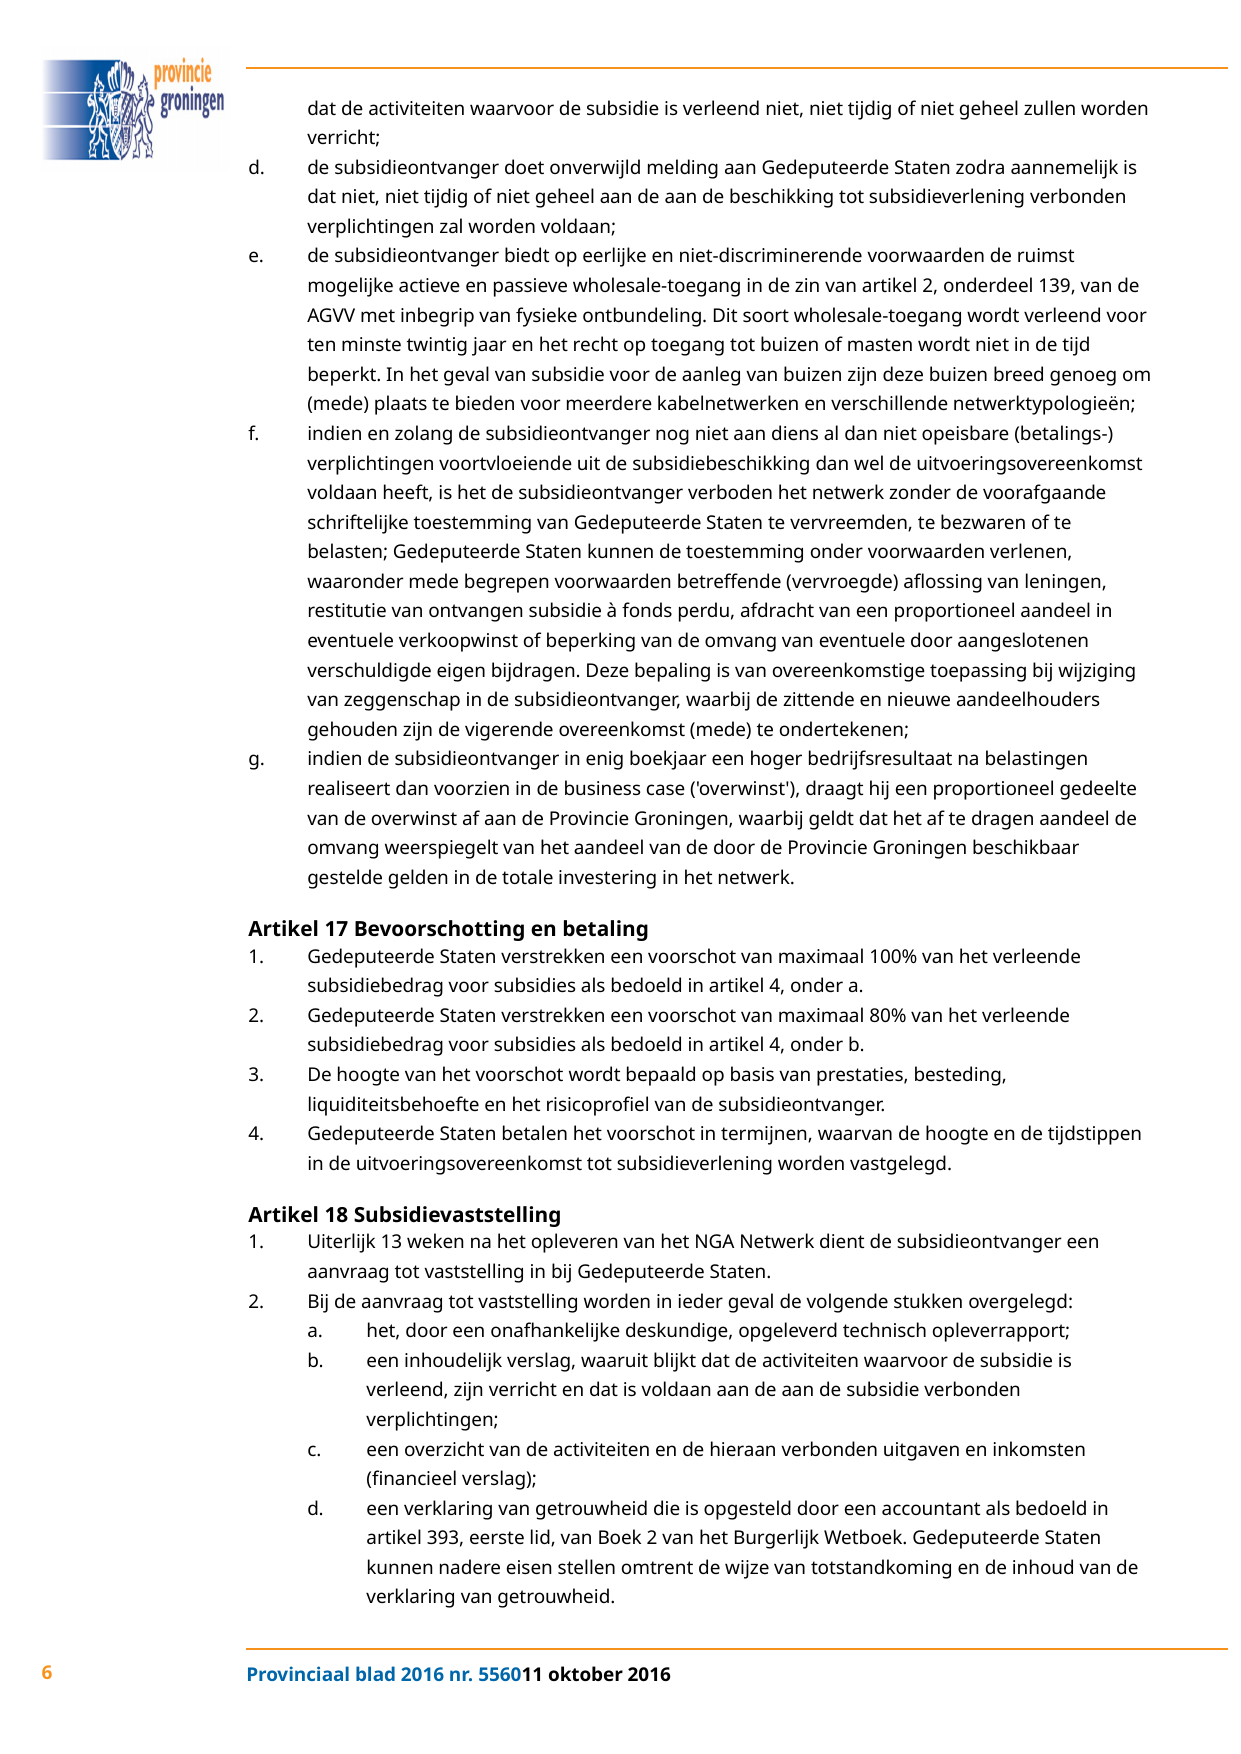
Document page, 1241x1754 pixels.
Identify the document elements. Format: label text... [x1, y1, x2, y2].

list indien en zolang de subsidieontvanger nog niet aan diens al dan niet opeisbare (betalings-) verplichtingen voortvloeiende uit de subsidiebeschikking dan wel de uitvoeringsovereenkomst‎ voldaan heeft, is het de subsidieontvanger verboden het netwerk zonder de voorafgaande schriftelijke toestemming van Gedeputeerde Staten te vervreemden, te bezwaren of te belasten; Gedeputeerde Staten kunnen de toestemming onder voorwaarden verlenen, waaronder mede begrepen voorwaarden betreffende (vervroegde) aflossing van leningen, restitutie van ontvangen subsidie à fonds perdu, afdracht van een proportioneel aandeel in eventuele verkoopwinst of beperking van de omvang van eventuele door aangeslotenen verschuldigde eigen bijdragen. Deze bepaling is van overeenkomstige toepassing bij wijziging van zeggenschap in de subsidieontvanger, waarbij de zittende en nieuwe aandeelhouders gehouden zijn de vigerende overeenkomst (mede) te ondertekenen; [248, 420, 1152, 742]
list Gedeputeerde Staten betalen het voorschot in termijnen, waarvan de hoogte en de tijdstippen in de uitvoeringsovereenkomst tot subsidieverlening worden vastgelegd. [248, 1120, 1152, 1176]
list de subsidieontvanger biedt op eerlijke en niet-discriminerende voorwaarden de ruimst mogelijke actieve en passieve wholesale-toegang in de zin van artikel 2, onderdeel 139, van de AGVV met inbegrip van fysieke ontbundeling. Dit soort wholesale-toegang wordt verleend voor ten minste twintig jaar en het recht op toegang tot buizen of masten wordt niet in de tijd beperkt. In het geval van subsidie voor de aanleg van buizen zijn deze buizen breed genoeg om (mede) plaats te bieden voor meerdere kabelnetwerken en verschillende netwerktypologieën; [248, 243, 1152, 416]
list dat de activiteiten waarvoor de subsidie is verleend niet, niet tijdig of niet geheel zullen worden verricht; [248, 95, 1152, 150]
text Artikel 18 Subsidievaststelling [248, 1200, 1152, 1229]
list Gedeputeerde Staten verstrekken een voorschot van maximaal 100% van het verleende subsidiebedrag voor subsidies als bedoeld in artikel 4, onder a. [248, 943, 1152, 998]
list een verklaring van getrouwheid die is opgesteld door een accountant als bedoeld in artikel 393, eerste lid, van Boek 2 van het Burgerlijk Wetboek. Gedeputeerde Staten kunnen nadere eisen stellen omtrent de wijze van totstandkoming en de inhoud van de verklaring van getrouwheid. [307, 1495, 1152, 1609]
list een inhoudelijk verslag, waaruit blijkt dat de activiteiten waarvoor de subsidie is verleend, zijn verricht en dat is voldaan aan de aan de subsidie verbonden verplichtingen; [307, 1347, 1152, 1432]
list het, door een onafhankelijke deskundige, opgeleverd technisch opleverrapport; [307, 1317, 1152, 1343]
list Gedeputeerde Staten verstrekken een voorschot van maximaal 80% van het verleende subsidiebedrag voor subsidies als bedoeld in artikel 4, onder b. [248, 1002, 1152, 1057]
list de subsidieontvanger doet onverwijld melding aan Gedeputeerde Staten zodra aannemelijk is dat niet, niet tijdig of niet geheel aan de aan de beschikking tot subsidieverlening verbonden verplichtingen zal worden voldaan; [248, 154, 1152, 239]
list De hoogte van het voorschot wordt bepaald op basis van prestaties, besteding, liquiditeitsbehoefte en het risicoprofiel van de subsidieontvanger. [248, 1061, 1152, 1116]
list een overzicht van de activiteiten en de hieraan verbonden uitgaven en inkomsten (financieel verslag); [307, 1436, 1152, 1491]
list indien de subsidieontvanger in enig boekjaar een hoger bedrijfsresultaat na belastingen realiseert dan voorzien in de business case‎ ('overwinst'), draagt hij een proportioneel gedeelte van de overwinst af aan de Provincie Groningen, waarbij geldt dat het af te dragen aandeel de omvang weerspiegelt van het aandeel van de door de Provincie Groningen beschikbaar gestelde gelden in de totale ‎investering in het netwerk. [248, 746, 1152, 890]
picture [41, 47, 231, 172]
list Bij de aanvraag tot vaststelling worden in ieder geval de volgende stukken overgelegd: [248, 1288, 1152, 1314]
list Uiterlijk 13 weken na het opleveren van het NGA Netwerk dient de subsidieontvanger een aanvraag tot vaststelling in bij Gedeputeerde Staten. [248, 1229, 1152, 1284]
text Artikel 17 Bevoorschotting en betaling [248, 914, 1152, 943]
